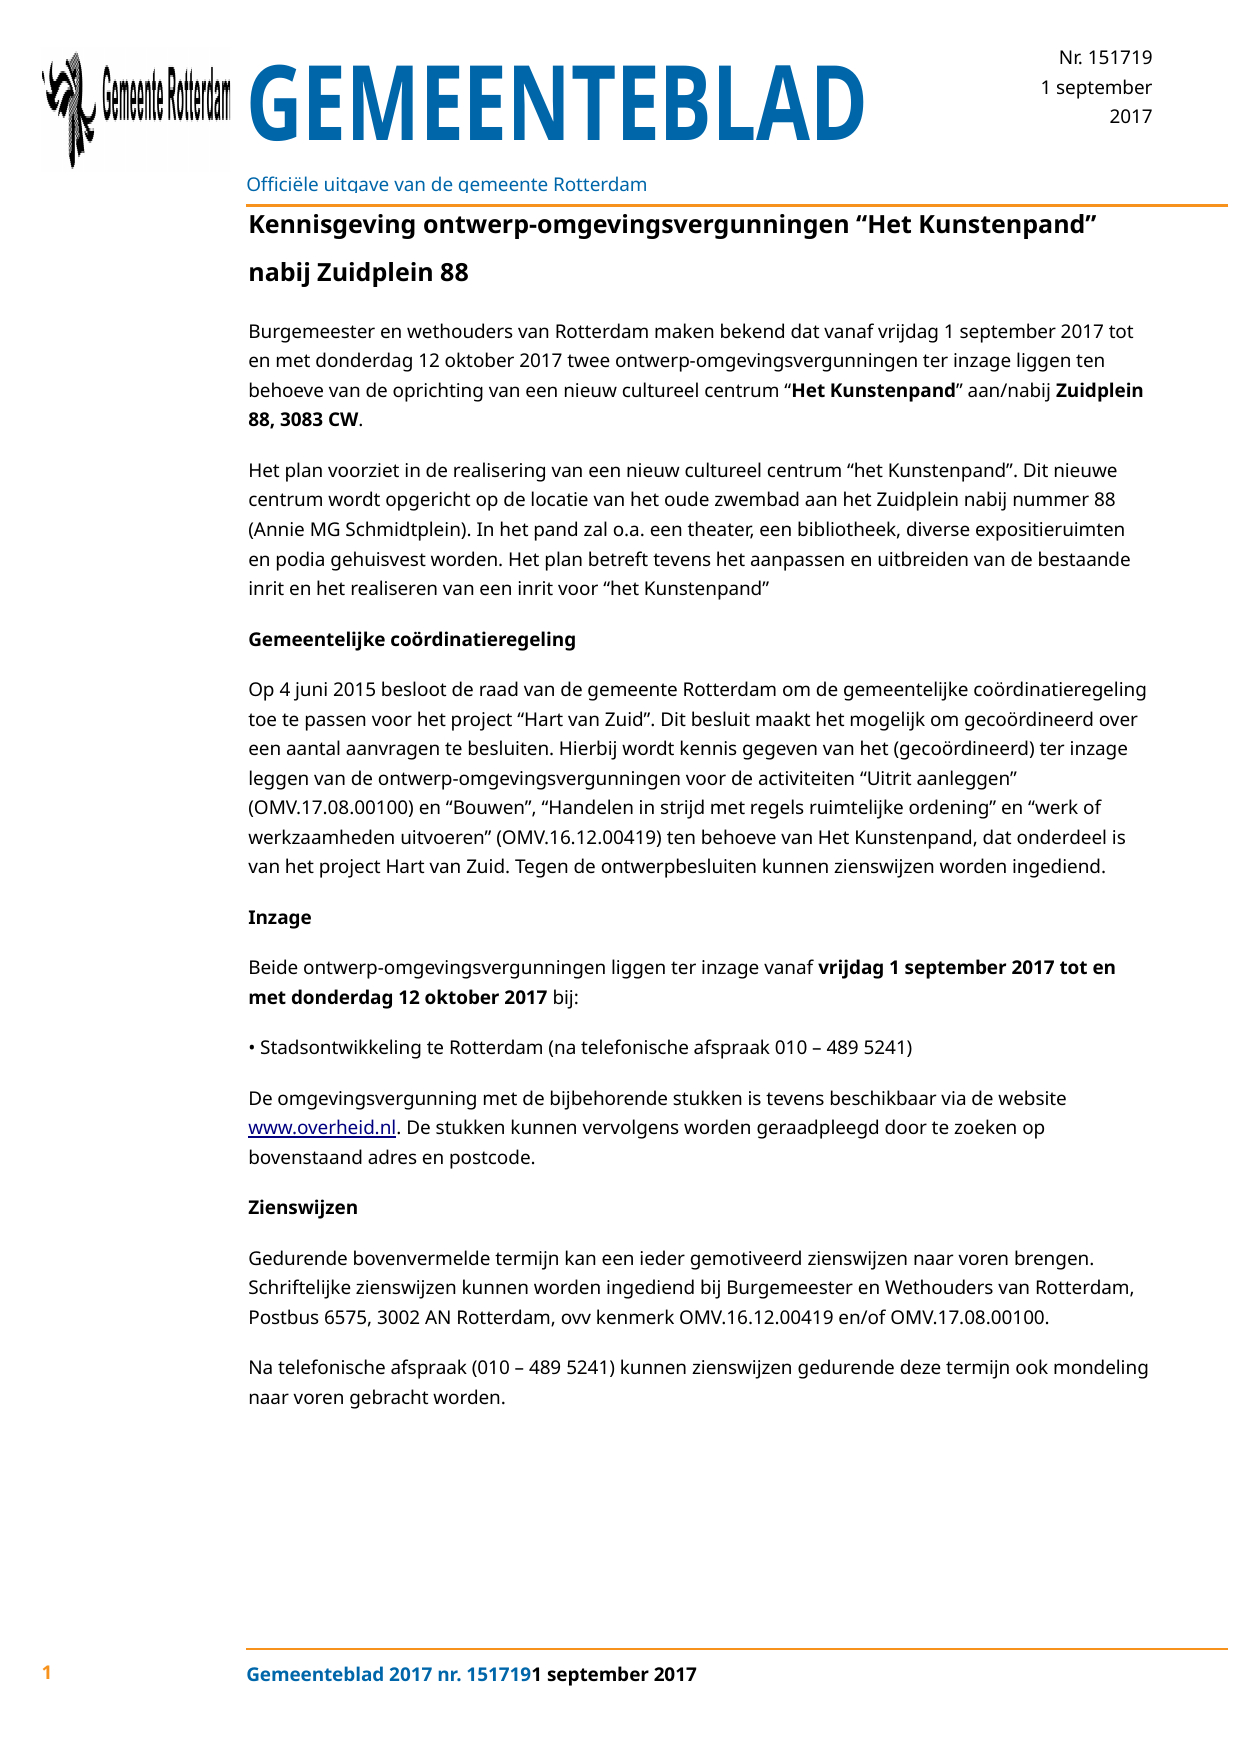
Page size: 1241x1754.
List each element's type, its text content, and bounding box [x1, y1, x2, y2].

picture [41, 47, 231, 172]
text Gemeentelijke coördinatieregeling [248, 626, 1152, 652]
text Het plan voorziet in de realisering van een nieuw cultureel centrum “het Kunstenpand”. Dit nieuwe centrum wordt opgericht op de locatie van het oude zwembad aan het Zuidplein nabij nummer 88 (Annie MG Schmidtplein). In het pand zal o.a. een theater, een bibliotheek, diverse expositieruimten en podia gehuisvest worden. Het plan betreft tevens het aanpassen en uitbreiden van de bestaande inrit en het realiseren van een inrit voor “het Kunstenpand” [248, 457, 1152, 601]
text • Stadsontwikkeling te Rotterdam (na telefonische afspraak 010 – 489 5241) [248, 1034, 1152, 1060]
text Na telefonische afspraak (010 – 489 5241) kunnen zienswijzen gedurende deze termijn ook mondeling naar voren gebracht worden. [248, 1354, 1152, 1410]
text Zienswijzen [248, 1194, 1152, 1220]
text Inzage [248, 904, 1152, 930]
text De omgevingsvergunning met de bijbehorende stukken is tevens beschikbaar via de website www.overheid.nl. De stukken kunnen vervolgens worden geraadpleegd door te zoeken op bovenstaand adres en postcode. [248, 1085, 1152, 1170]
text Op 4 juni 2015 besloot de raad van de gemeente Rotterdam om de gemeentelijke coördinatieregeling toe te passen voor het project “Hart van Zuid”. Dit besluit maakt het mogelijk om gecoördineerd over een aantal aanvragen te besluiten. Hierbij wordt kennis gegeven van het (gecoördineerd) ter inzage leggen van de ontwerp-omgevingsvergunningen voor de activiteiten “Uitrit aanleggen” (OMV.17.08.00100) en “Bouwen”, “Handelen in strijd met regels ruimtelijke ordening” en “werk of werkzaamheden uitvoeren” (OMV.16.12.00419) ten behoeve van Het Kunstenpand, dat onderdeel is van het project Hart van Zuid. Tegen de ontwerpbesluiten kunnen zienswijzen worden ingediend. [248, 676, 1152, 879]
text Gedurende bovenvermelde termijn kan een ieder gemotiveerd zienswijzen naar voren brengen. Schriftelijke zienswijzen kunnen worden ingediend bij Burgemeester en Wethouders van Rotterdam, Postbus 6575, 3002 AN Rotterdam, ovv kenmerk OMV.16.12.00419 en/of OMV.17.08.00100. [248, 1245, 1152, 1330]
text Beide ontwerp-omgevingsvergunningen liggen ter inzage vanaf vrijdag 1 september 2017 tot en met donderdag 12 oktober 2017 bij: [248, 954, 1152, 1010]
text Burgemeester en wethouders van Rotterdam maken bekend dat vanaf vrijdag 1 september 2017 tot en met donderdag 12 oktober 2017 twee ontwerp-omgevingsvergunningen ter inzage liggen ten behoeve van de oprichting van een nieuw cultureel centrum “Het Kunstenpand” aan/nabij Zuidplein 88, 3083 CW. [248, 318, 1152, 432]
text Kennisgeving ontwerp-omgevingsvergunningen “Het Kunstenpand” nabij Zuidplein 88 [248, 207, 1152, 288]
